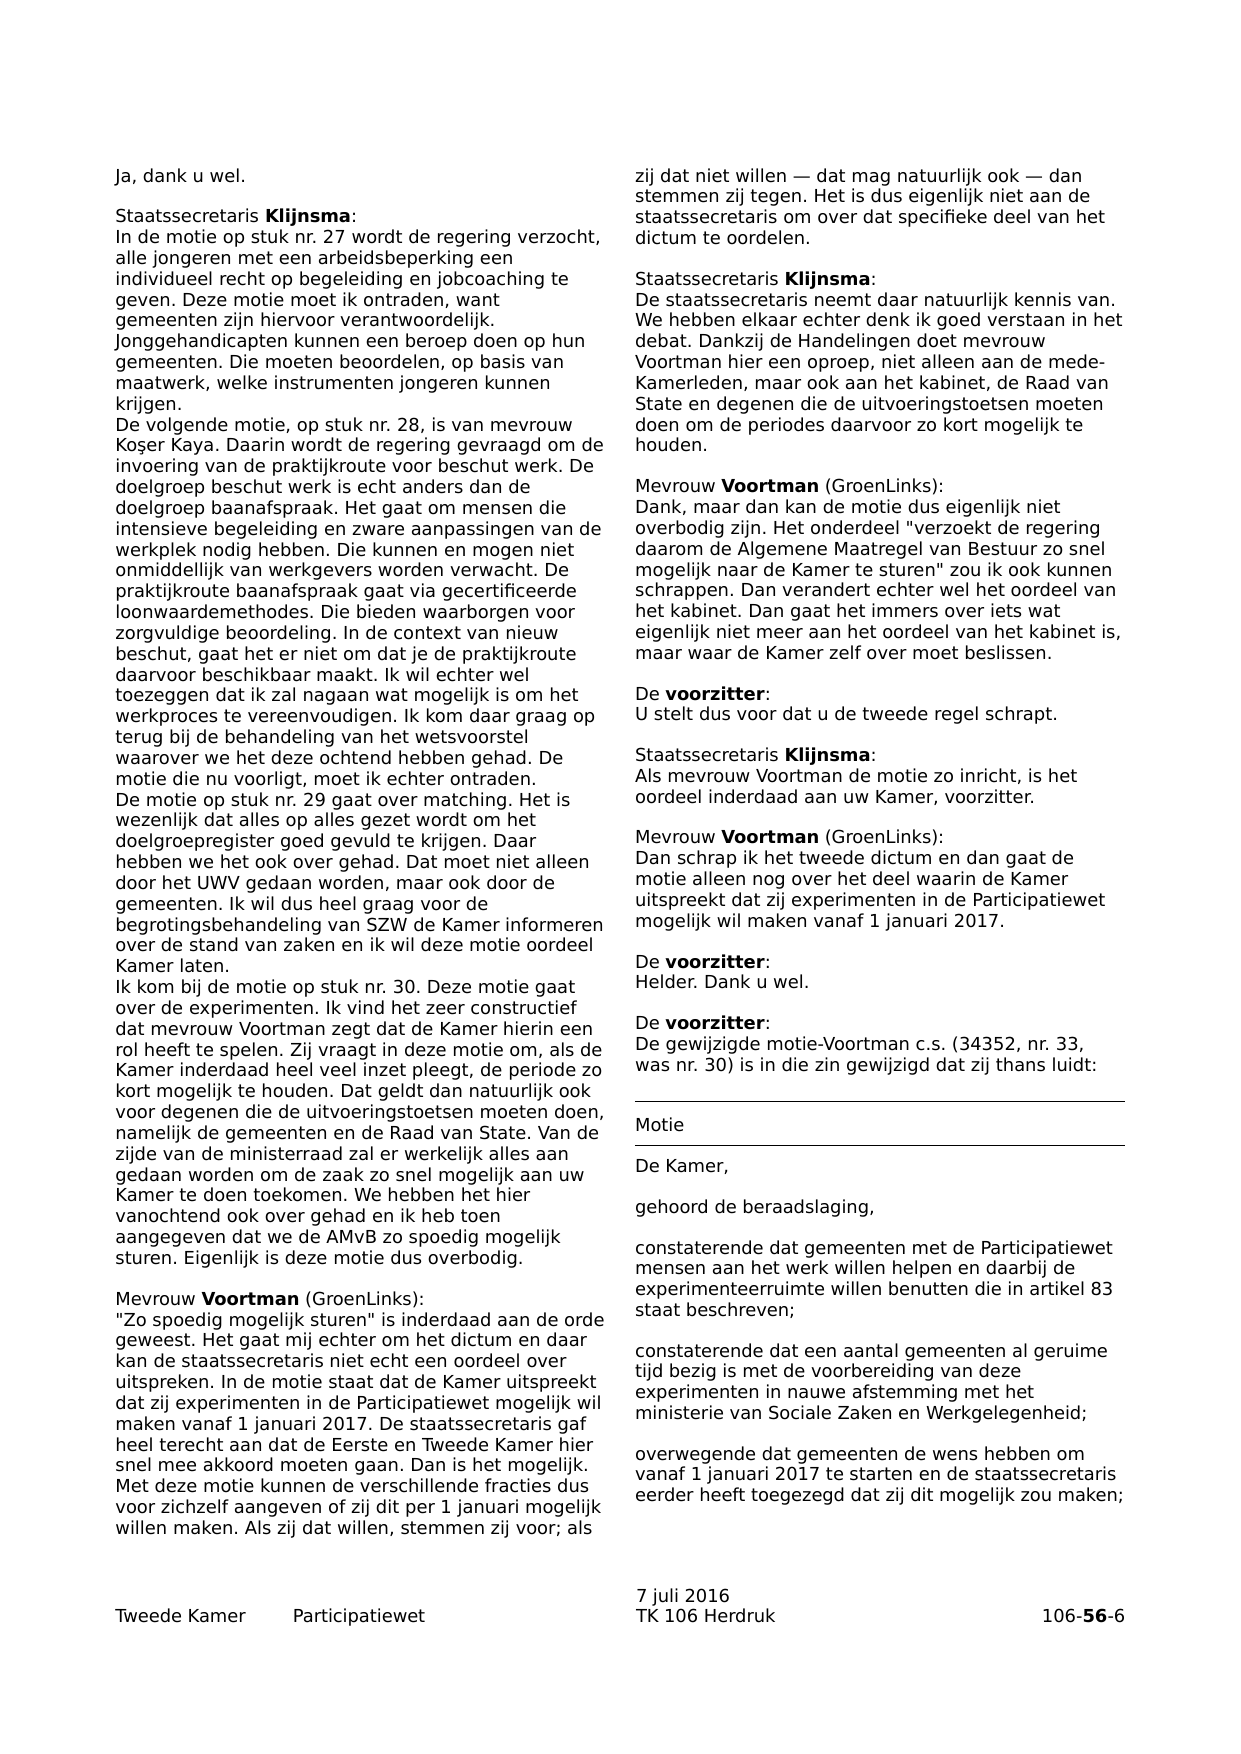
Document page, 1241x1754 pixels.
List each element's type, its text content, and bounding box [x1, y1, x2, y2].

text De staatssecretaris neemt daar natuurlijk kennis van. We hebben elkaar echter denk ik goed verstaan in het debat. Dankzij de Handelingen doet mevrouw Voortman hier een oproep, niet alleen aan de mede-Kamerleden, maar ook aan het kabinet, de Raad van State en degenen die de uitvoeringstoetsen moeten doen om de periodes daarvoor zo kort mogelijk te houden. [635, 289, 1125, 456]
text Als mevrouw Voortman de motie zo inricht, is het oordeel inderdaad aan uw Kamer, voorzitter. [635, 766, 1125, 807]
text Ja, dank u wel. [115, 165, 605, 186]
text Dan schrap ik het tweede dictum en dan gaat de motie alleen nog over het deel waarin de Kamer uitspreekt dat zij experimenten in de Participatiewet mogelijk wil maken vanaf 1 januari 2017. [635, 848, 1125, 931]
text U stelt dus voor dat u de tweede regel schrapt. [635, 704, 1125, 725]
text In de motie op stuk nr. 27 wordt de regering verzocht, alle jongeren met een arbeidsbeperking een individueel recht op begeleiding en jobcoaching te geven. Deze motie moet ik ontraden, want gemeenten zijn hiervoor verantwoordelijk. Jonggehandicapten kunnen een beroep doen op hun gemeenten. Die moeten beoordelen, op basis van maatwerk, welke instrumenten jongeren kunnen krijgen. [115, 227, 605, 414]
text Motie [635, 1115, 1125, 1136]
text overwegende dat gemeenten de wens hebben om vanaf 1 januari 2017 te starten en de staatssecretaris eerder heeft toegezegd dat zij dit mogelijk zou maken; [635, 1443, 1125, 1506]
text zij dat niet willen — dat mag natuurlijk ook — dan stemmen zij tegen. Het is dus eigenlijk niet aan de staatssecretaris om over dat specifieke deel van het dictum te oordelen. [635, 165, 1125, 249]
text "Zo spoedig mogelijk sturen" is inderdaad aan de orde geweest. Het gaat mij echter om het dictum en daar kan de staatssecretaris niet echt een oordeel over uitspreken. In de motie staat dat de Kamer uitspreekt dat zij experimenten in de Participatiewet mogelijk wil maken vanaf 1 januari 2017. De staatssecretaris gaf heel terecht aan dat de Eerste en Tweede Kamer hier snel mee akkoord moeten gaan. Dan is het mogelijk. Met deze motie kunnen de verschillende fracties dus voor zichzelf aangeven of zij dit per 1 januari mogelijk willen maken. Als zij dat willen, stemmen zij voor; als [115, 1309, 605, 1538]
text Mevrouw Voortman (GroenLinks): [635, 476, 1125, 497]
text Mevrouw Voortman (GroenLinks): [115, 1288, 605, 1309]
text De Kamer, [635, 1156, 1125, 1177]
text De voorzitter: [635, 1013, 1125, 1034]
text Helder. Dank u wel. [635, 972, 1125, 993]
text Dank, maar dan kan de motie dus eigenlijk niet overbodig zijn. Het onderdeel "verzoekt de regering daarom de Algemene Maatregel van Bestuur zo snel mogelijk naar de Kamer te sturen" zou ik ook kunnen schrappen. Dan verandert echter wel het oordeel van het kabinet. Dan gaat het immers over iets wat eigenlijk niet meer aan het oordeel van het kabinet is, maar waar de Kamer zelf over moet beslissen. [635, 497, 1125, 663]
text constaterende dat gemeenten met de Participatiewet mensen aan het werk willen helpen en daarbij de experimenteerruimte willen benutten die in artikel 83 staat beschreven; [635, 1237, 1125, 1320]
text De gewijzigde motie-Voortman c.s. (34352, nr. 33, was nr. 30) is in die zin gewijzigd dat zij thans luidt: [635, 1034, 1125, 1075]
text constaterende dat een aantal gemeenten al geruime tijd bezig is met de voorbereiding van deze experimenten in nauwe afstemming met het ministerie van Sociale Zaken en Werkgelegenheid; [635, 1340, 1125, 1423]
text De voorzitter: [635, 683, 1125, 704]
text Staatssecretaris Klijnsma: [115, 206, 605, 227]
text Ik kom bij de motie op stuk nr. 30. Deze motie gaat over de experimenten. Ik vind het zeer constructief dat mevrouw Voortman zegt dat de Kamer hierin een rol heeft te spelen. Zij vraagt in deze motie om, als de Kamer inderdaad heel veel inzet pleegt, de periode zo kort mogelijk te houden. Dat geldt dan natuurlijk ook voor degenen die de uitvoeringstoetsen moeten doen, namelijk de gemeenten en de Raad van State. Van de zijde van de ministerraad zal er werkelijk alles aan gedaan worden om de zaak zo snel mogelijk aan uw Kamer te doen toekomen. We hebben het hier vanochtend ook over gehad en ik heb toen aangegeven dat we de AMvB zo spoedig mogelijk sturen. Eigenlijk is deze motie dus overbodig. [115, 977, 605, 1268]
text De volgende motie, op stuk nr. 28, is van mevrouw Koşer Kaya. Daarin wordt de regering gevraagd om de invoering van de praktijkroute voor beschut werk. De doelgroep beschut werk is echt anders dan de doelgroep baanafspraak. Het gaat om mensen die intensieve begeleiding en zware aanpassingen van de werkplek nodig hebben. Die kunnen en mogen niet onmiddellijk van werkgevers worden verwacht. De praktijkroute baanafspraak gaat via gecertificeerde loonwaardemethodes. Die bieden waarborgen voor zorgvuldige beoordeling. In de context van nieuw beschut, gaat het er niet om dat je de praktijkroute daarvoor beschikbaar maakt. Ik wil echter wel toezeggen dat ik zal nagaan wat mogelijk is om het werkproces te vereenvoudigen. Ik kom daar graag op terug bij de behandeling van het wetsvoorstel waarover we het deze ochtend hebben gehad. De motie die nu voorligt, moet ik echter ontraden. [115, 414, 605, 789]
text De motie op stuk nr. 29 gaat over matching. Het is wezenlijk dat alles op alles gezet wordt om het doelgroepregister goed gevuld te krijgen. Daar hebben we het ook over gehad. Dat moet niet alleen door het UWV gedaan worden, maar ook door de gemeenten. Ik wil dus heel graag voor de begrotingsbehandeling van SZW de Kamer informeren over de stand van zaken en ik wil deze motie oordeel Kamer laten. [115, 789, 605, 977]
text De voorzitter: [635, 951, 1125, 972]
text Staatssecretaris Klijnsma: [635, 269, 1125, 289]
text gehoord de beraadslaging, [635, 1197, 1125, 1217]
text Staatssecretaris Klijnsma: [635, 745, 1125, 766]
text Mevrouw Voortman (GroenLinks): [635, 827, 1125, 848]
